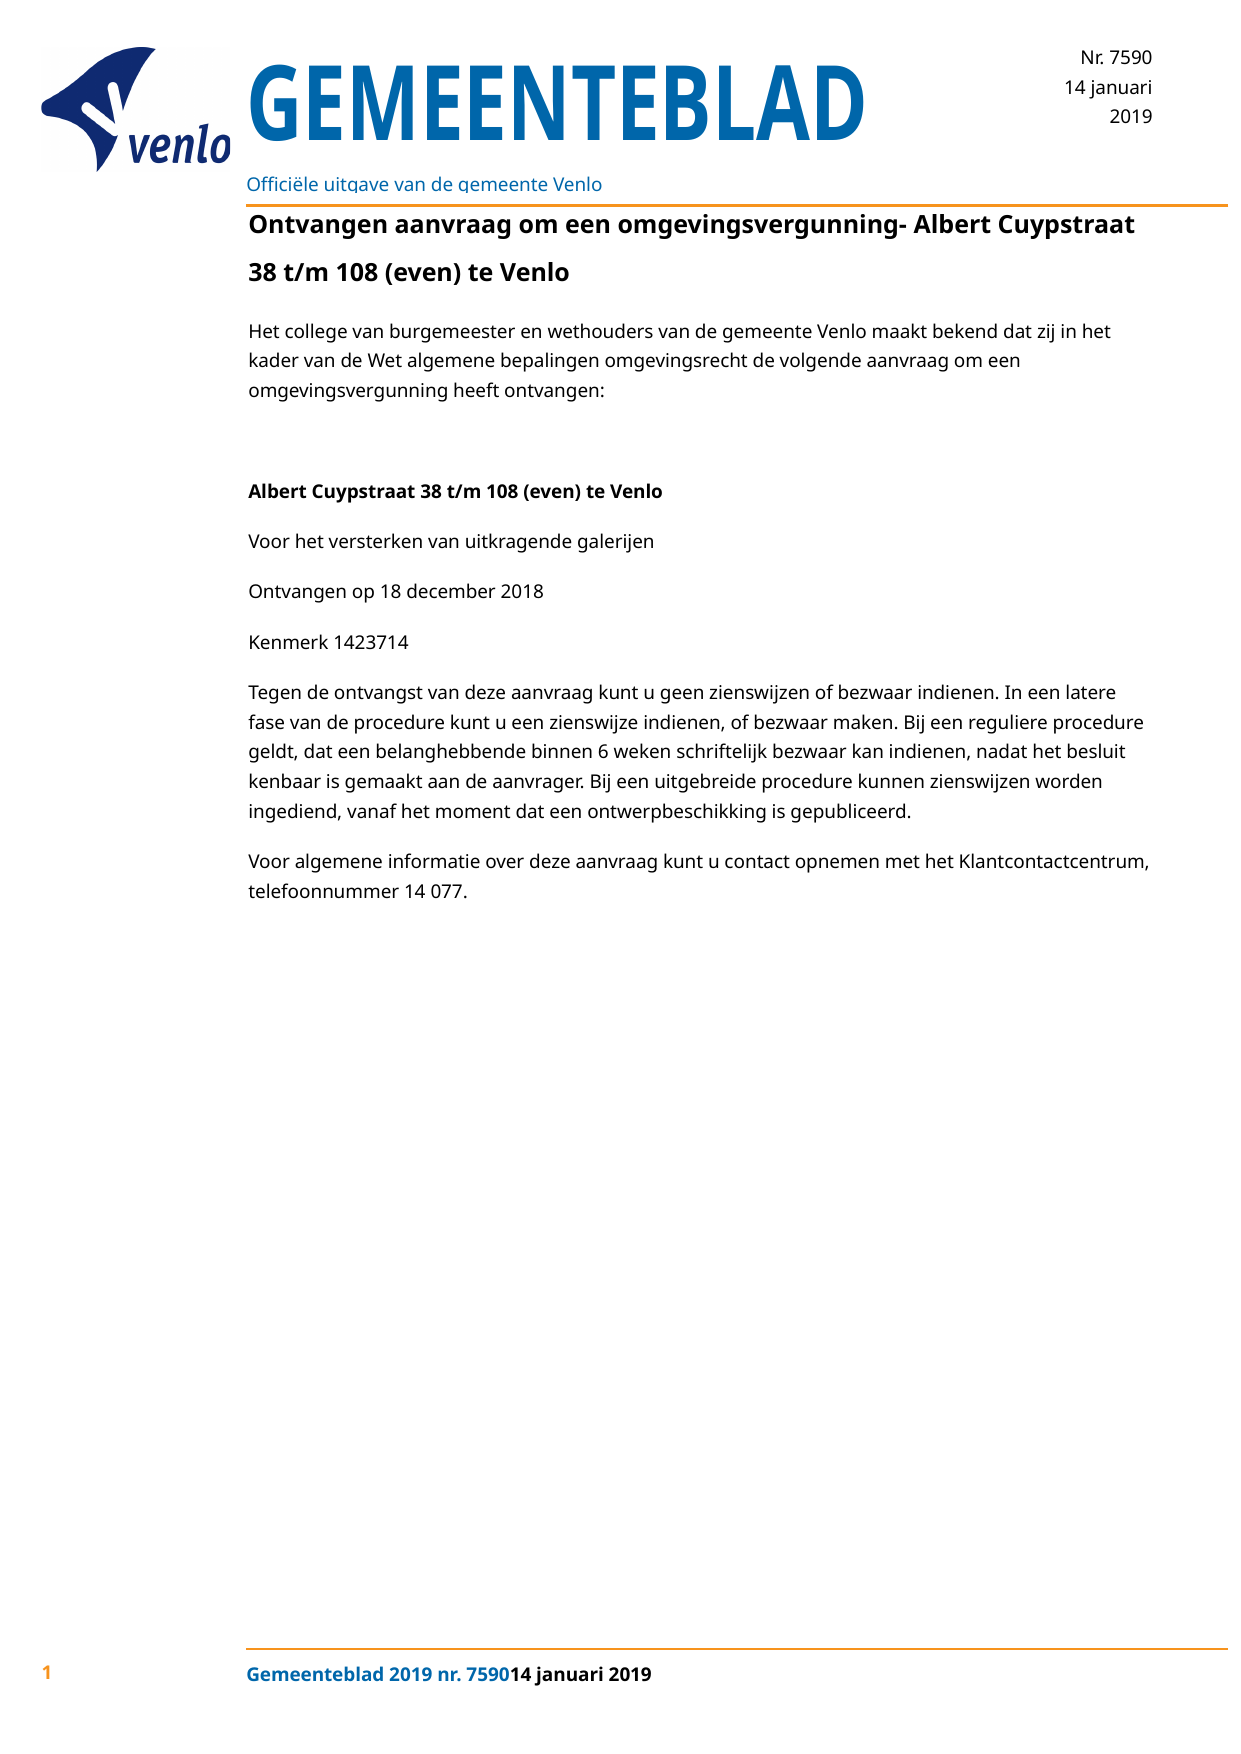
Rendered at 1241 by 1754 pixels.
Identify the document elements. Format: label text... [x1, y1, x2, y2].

text Ontvangen aanvraag om een omgevingsvergunning- Albert Cuypstraat 38 t/m 108 (even) te Venlo [248, 207, 1152, 288]
text Het college van burgemeester en wethouders van de gemeente Venlo maakt bekend dat zij in het kader van de Wet algemene bepalingen omgevingsrecht de volgende aanvraag om een omgevingsvergunning heeft ontvangen: [248, 318, 1152, 403]
picture [41, 47, 231, 172]
text Albert Cuypstraat 38 t/m 108 (even) te Venlo [248, 478, 1152, 504]
text Voor het versterken van uitkragende galerijen [248, 528, 1152, 554]
text Voor algemene informatie over deze aanvraag kunt u contact opnemen met het Klantcontactcentrum, telefoonnummer 14 077. [248, 848, 1152, 904]
text Kenmerk 1423714 [248, 629, 1152, 655]
text Ontvangen op 18 december 2018 [248, 579, 1152, 604]
text Tegen de ontvangst van deze aanvraag kunt u geen zienswijzen of bezwaar indienen. In een latere fase van de procedure kunt u een zienswijze indienen, of bezwaar maken. Bij een reguliere procedure geldt, dat een belanghebbende binnen 6 weken schriftelijk bezwaar kan indienen, nadat het besluit kenbaar is gemaakt aan de aanvrager. Bij een uitgebreide procedure kunnen zienswijzen worden ingediend, vanaf het moment dat een ontwerpbeschikking is gepubliceerd. [248, 679, 1152, 824]
